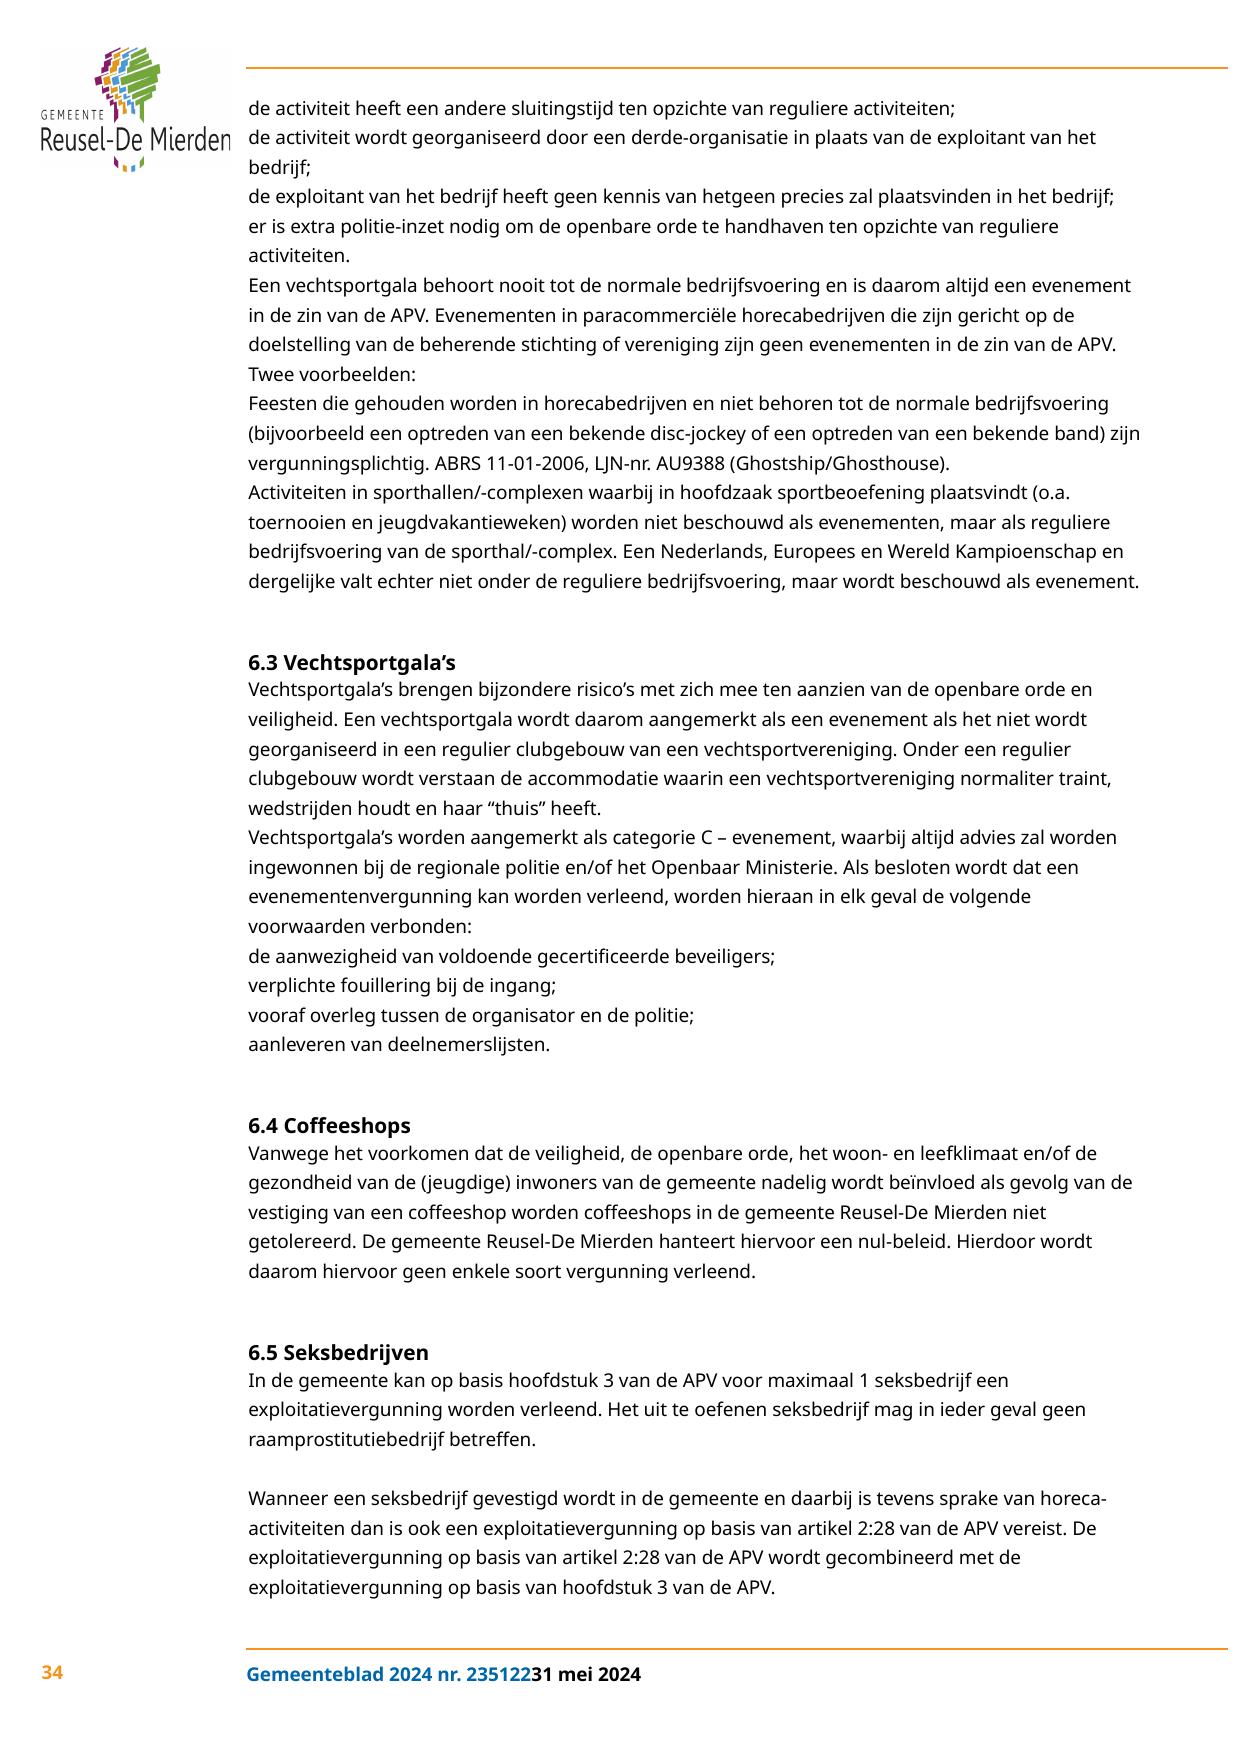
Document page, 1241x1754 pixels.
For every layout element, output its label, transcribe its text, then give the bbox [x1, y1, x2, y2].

text de aanwezigheid van voldoende gecertificeerde beveiligers; [248, 943, 1152, 968]
text Vechtsportgala’s brengen bijzondere risico’s met zich mee ten aanzien van de openbare orde en veiligheid. Een vechtsportgala wordt daarom aangemerkt als een evenement als het niet wordt georganiseerd in een regulier clubgebouw van een vechtsportvereniging. Onder een regulier clubgebouw wordt verstaan de accommodatie waarin een vechtsportvereniging normaliter traint, wedstrijden houdt en haar “thuis” heeft. [248, 677, 1152, 821]
text 6.3 Vechtsportgala’s [248, 648, 1152, 677]
text Vanwege het voorkomen dat de veiligheid, de openbare orde, het woon- en leefklimaat en/of de gezondheid van de (jeugdige) inwoners van de gemeente nadelig wordt beïnvloed als gevolg van de vestiging van een coffeeshop worden coffeeshops in de gemeente Reusel-De Mierden niet getolereerd. De gemeente Reusel-De Mierden hanteert hiervoor een nul-beleid. Hierdoor wordt daarom hiervoor geen enkele soort vergunning verleend. [248, 1140, 1152, 1284]
text er is extra politie-inzet nodig om de openbare orde te handhaven ten opzichte van reguliere activiteiten. [248, 213, 1152, 268]
text Vechtsportgala’s worden aangemerkt als categorie C – evenement, waarbij altijd advies zal worden ingewonnen bij de regionale politie en/of het Openbaar Ministerie. Als besloten wordt dat een evenementenvergunning kan worden verleend, worden hieraan in elk geval de volgende voorwaarden verbonden: [248, 824, 1152, 939]
picture [41, 47, 231, 172]
text Wanneer een seksbedrijf gevestigd wordt in de gemeente en daarbij is tevens sprake van horeca-activiteiten dan is ook een exploitatievergunning op basis van artikel 2:28 van de APV vereist. De exploitatievergunning op basis van artikel 2:28 van de APV wordt gecombineerd met de exploitatievergunning op basis van hoofdstuk 3 van de APV. [248, 1485, 1152, 1599]
text 6.4 Coffeeshops [248, 1112, 1152, 1140]
text In de gemeente kan op basis hoofdstuk 3 van de APV voor maximaal 1 seksbedrijf een exploitatievergunning worden verleend. Het uit te oefenen seksbedrijf mag in ieder geval geen raamprostitutiebedrijf betreffen. [248, 1367, 1152, 1452]
text aanleveren van deelnemerslijsten. [248, 1032, 1152, 1057]
text verplichte fouillering bij de ingang; [248, 972, 1152, 998]
text de exploitant van het bedrijf heeft geen kennis van hetgeen precies zal plaatsvinden in het bedrijf; [248, 183, 1152, 209]
text vooraf overleg tussen de organisator en de politie; [248, 1002, 1152, 1028]
text de activiteit wordt georganiseerd door een derde-organisatie in plaats van de exploitant van het bedrijf; [248, 124, 1152, 180]
text Activiteiten in sporthallen/-complexen waarbij in hoofdzaak sportbeoefening plaatsvindt (o.a. toernooien en jeugdvakantieweken) worden niet beschouwd als evenementen, maar als reguliere bedrijfsvoering van de sporthal/-complex. Een Nederlands, Europees en Wereld Kampioenschap en dergelijke valt echter niet onder de reguliere bedrijfsvoering, maar wordt beschouwd als evenement. [248, 479, 1152, 594]
text Feesten die gehouden worden in horecabedrijven en niet behoren tot de normale bedrijfsvoering (bijvoorbeeld een optreden van een bekende disc-jockey of een optreden van een bekende band) zijn vergunningsplichtig. ABRS 11-01-2006, LJN-nr. AU9388 (Ghostship/Ghosthouse). [248, 391, 1152, 476]
text Twee voorbeelden: [248, 361, 1152, 387]
text de activiteit heeft een andere sluitingstijd ten opzichte van reguliere activiteiten; [248, 95, 1152, 121]
text Een vechtsportgala behoort nooit tot de normale bedrijfsvoering en is daarom altijd een evenement in de zin van de APV. Evenementen in paracommerciële horecabedrijven die zijn gericht op de doelstelling van de beherende stichting of vereniging zijn geen evenementen in de zin van de APV. [248, 272, 1152, 357]
text 6.5 Seksbedrijven [248, 1338, 1152, 1367]
